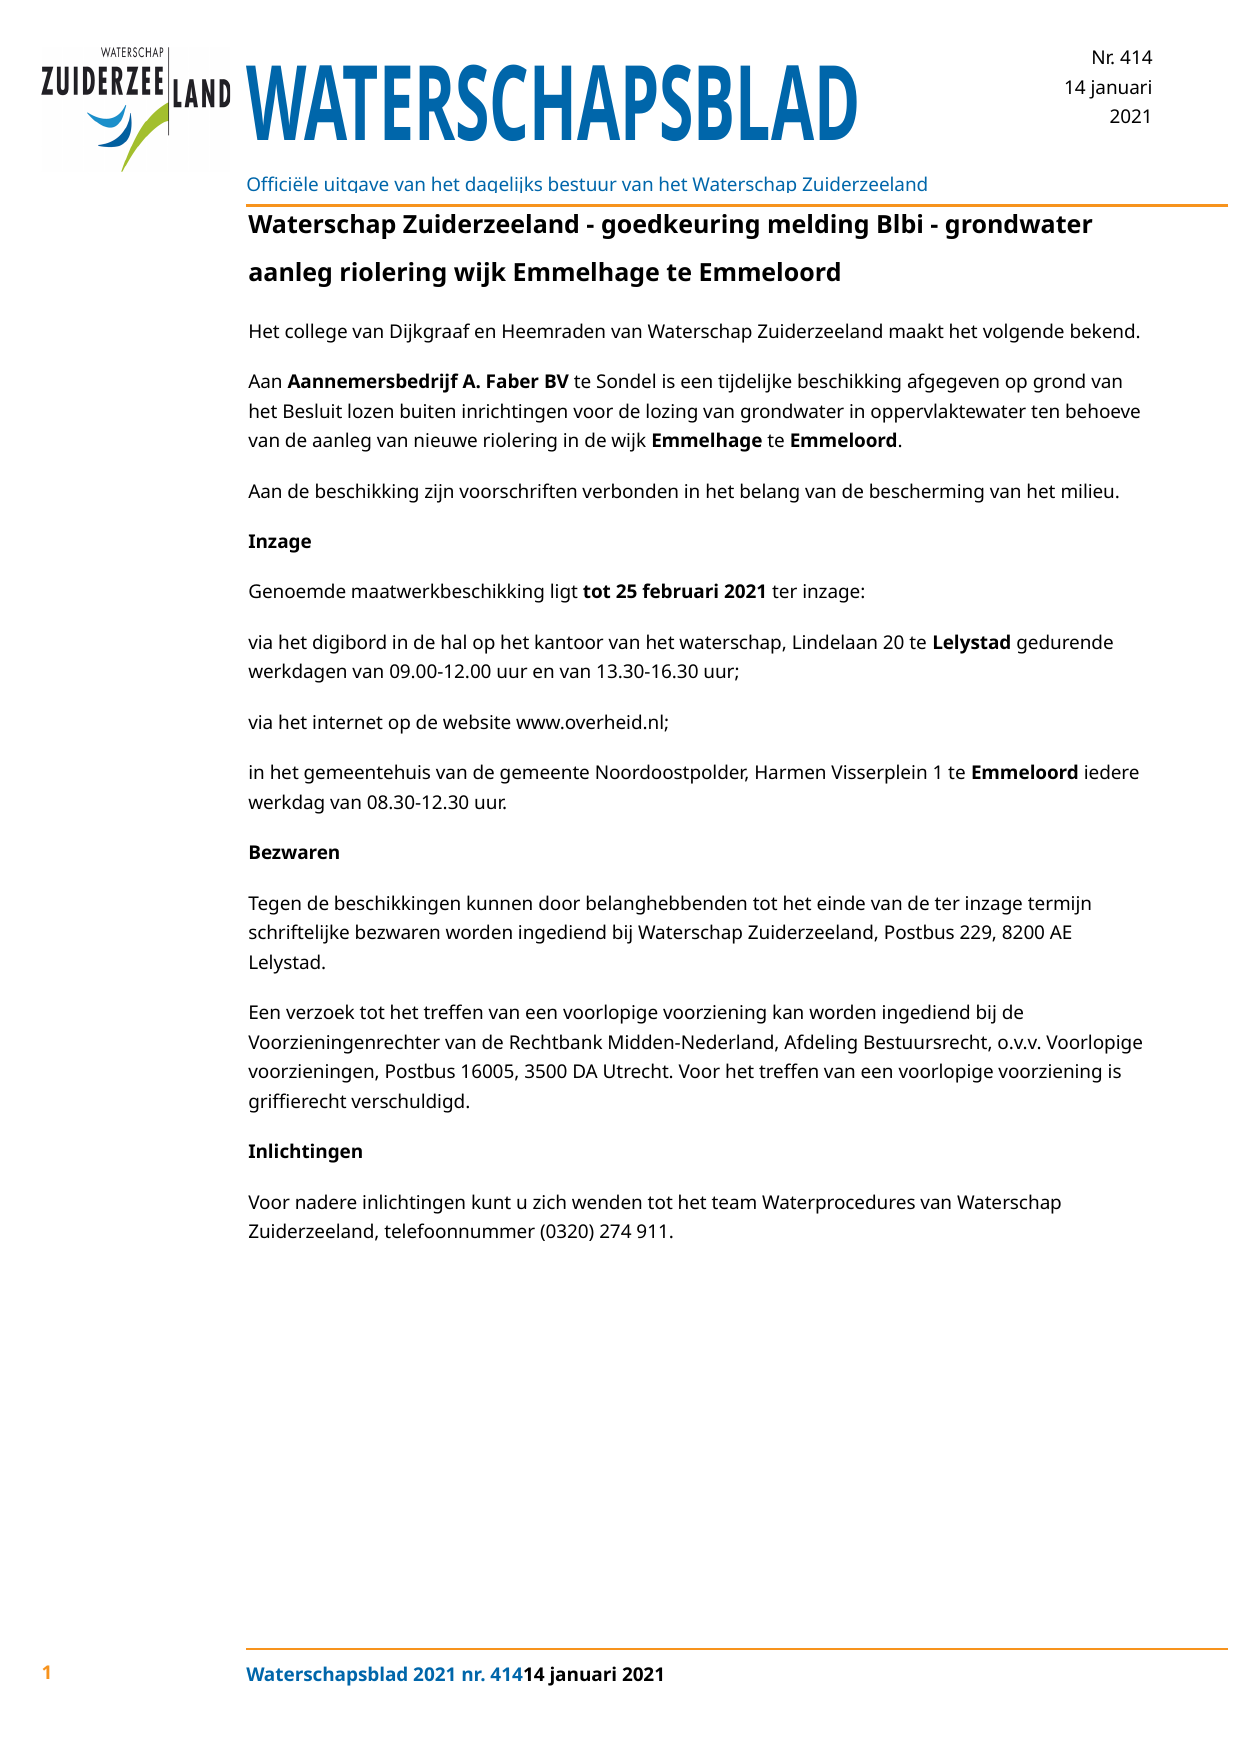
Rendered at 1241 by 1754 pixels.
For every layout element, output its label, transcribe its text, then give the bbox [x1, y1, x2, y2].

text Waterschap Zuiderzeeland - goedkeuring melding Blbi - grondwater aanleg riolering wijk Emmelhage te Emmeloord [248, 207, 1152, 288]
text Tegen de beschikkingen kunnen door belanghebbenden tot het einde van de ter inzage termijn schriftelijke bezwaren worden ingediend bij Waterschap Zuiderzeeland, Postbus 229, 8200 AE Lelystad. [248, 890, 1152, 975]
text Aan Aannemersbedrijf A. Faber BV te Sondel is een tijdelijke beschikking afgegeven op grond van het Besluit lozen buiten inrichtingen voor de lozing van grondwater in oppervlaktewater ten behoeve van de aanleg van nieuwe riolering in de wijk Emmelhage te Emmeloord. [248, 368, 1152, 453]
picture [41, 47, 231, 172]
text Voor nadere inlichtingen kunt u zich wenden tot het team Waterprocedures van Waterschap Zuiderzeeland, telefoonnummer (0320) 274 911. [248, 1189, 1152, 1244]
text via het digibord in de hal op het kantoor van het waterschap, Lindelaan 20 te Lelystad gedurende werkdagen van 09.00-12.00 uur en van 13.30-16.30 uur; [248, 629, 1152, 684]
text Inzage [248, 528, 1152, 554]
text in het gemeentehuis van de gemeente Noordoostpolder, Harmen Visserplein 1 te Emmeloord iedere werkdag van 08.30-12.30 uur. [248, 759, 1152, 815]
text Een verzoek tot het treffen van een voorlopige voorziening kan worden ingediend bij de Voorzieningenrechter van de Rechtbank Midden-Nederland, Afdeling Bestuursrecht, o.v.v. Voorlopige voorzieningen, Postbus 16005, 3500 DA Utrecht. Voor het treffen van een voorlopige voorziening is griffierecht verschuldigd. [248, 999, 1152, 1114]
text via het internet op de website www.overheid.nl; [248, 709, 1152, 735]
text Inlichtingen [248, 1139, 1152, 1164]
text Het college van Dijkgraaf en Heemraden van Waterschap Zuiderzeeland maakt het volgende bekend. [248, 318, 1152, 344]
text Genoemde maatwerkbeschikking ligt tot 25 februari 2021 ter inzage: [248, 579, 1152, 604]
text Aan de beschikking zijn voorschriften verbonden in het belang van de bescherming van het milieu. [248, 478, 1152, 504]
text Bezwaren [248, 839, 1152, 865]
